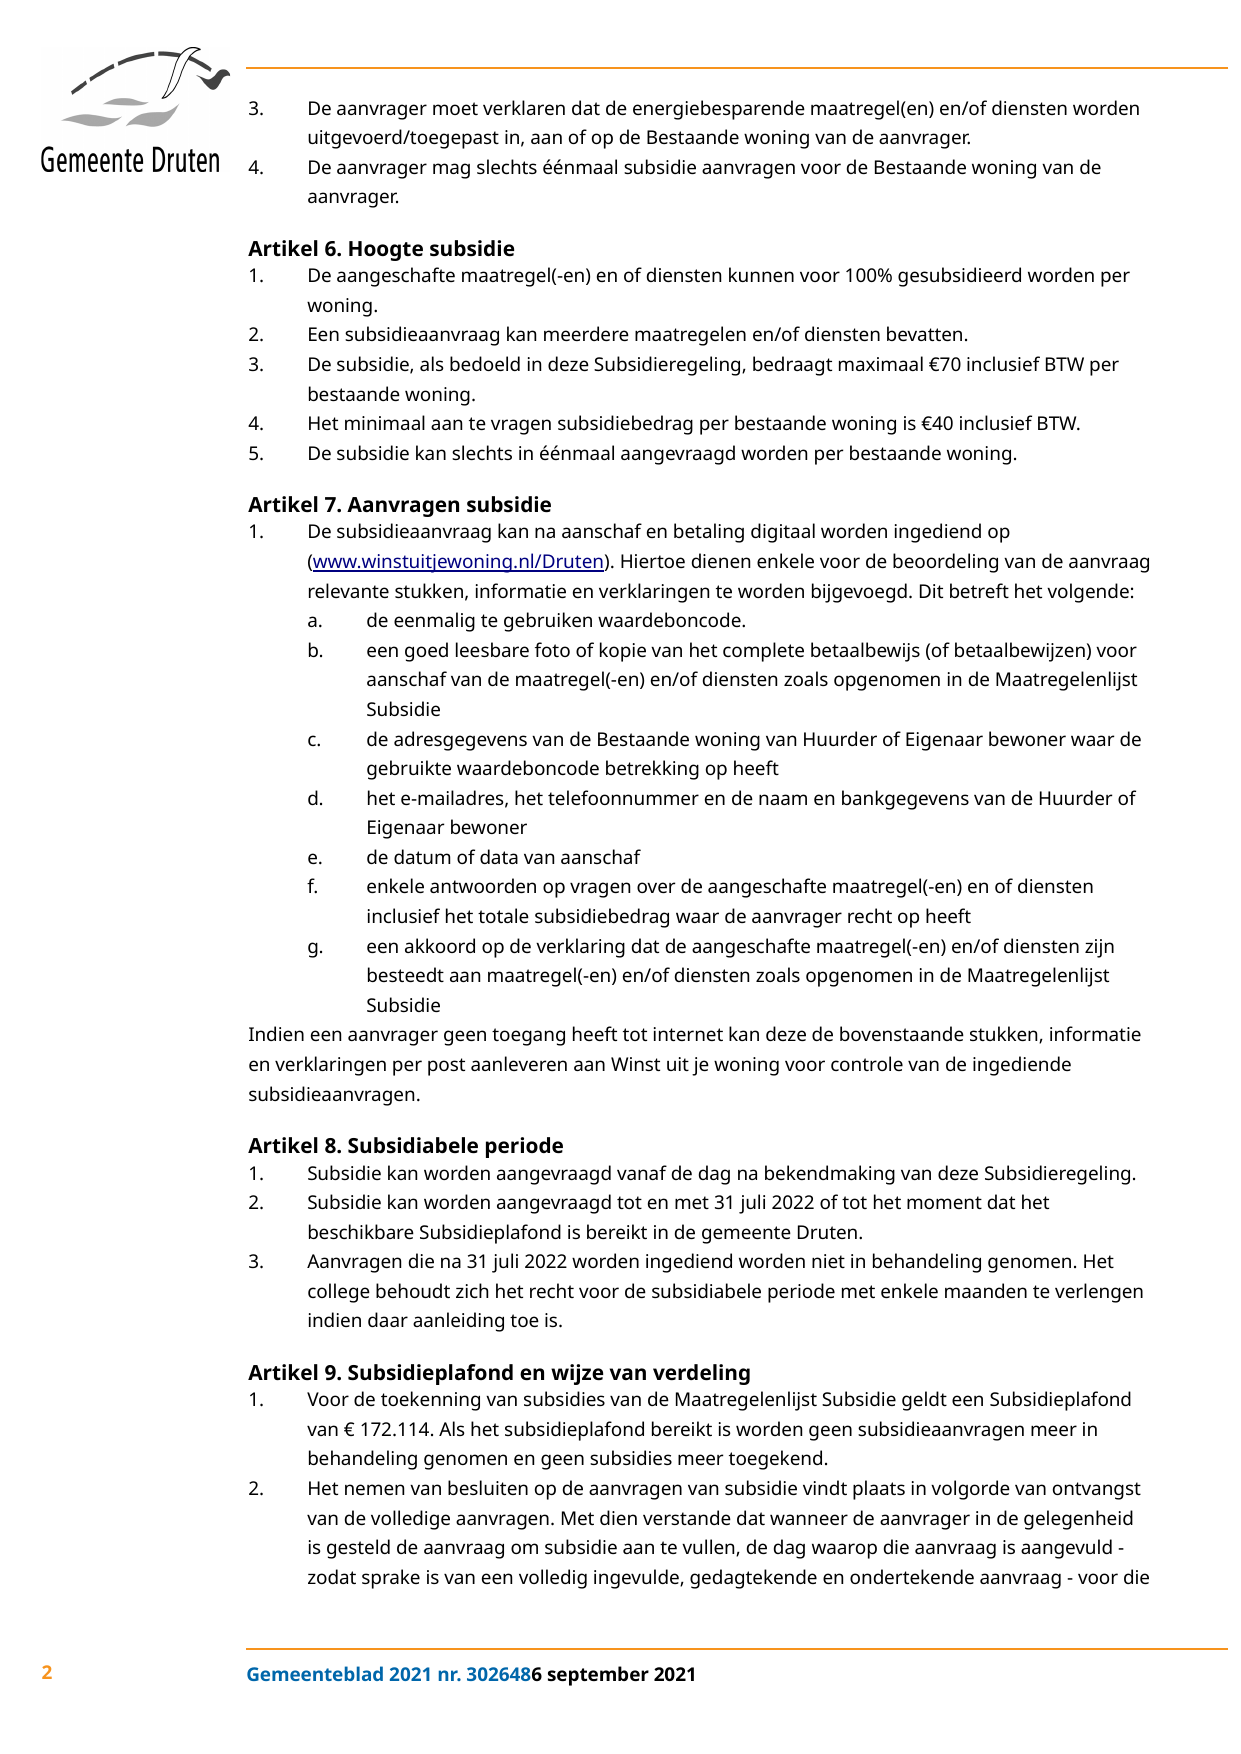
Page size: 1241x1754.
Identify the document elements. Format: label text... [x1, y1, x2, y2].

list Het minimaal aan te vragen subsidiebedrag per bestaande woning is €40 inclusief BTW. [248, 410, 1152, 436]
list De aanvrager mag slechts éénmaal subsidie aanvragen voor de Bestaande woning van de aanvrager. [248, 154, 1152, 209]
list een goed leesbare foto of kopie van het complete betaalbewijs (of betaalbewijzen) voor aanschaf van de maatregel(-en) en/of diensten zoals opgenomen in de Maatregelenlijst Subsidie [307, 637, 1152, 722]
list De aanvrager moet verklaren dat de energiebesparende maatregel(en) en/of diensten worden uitgevoerd/toegepast in, aan of op de Bestaande woning van de aanvrager. [248, 95, 1152, 150]
text Artikel 6. Hoogte subsidie [248, 234, 1152, 262]
picture [41, 47, 231, 172]
list de datum of data van aanschaf [307, 844, 1152, 870]
list de adresgegevens van de Bestaande woning van Huurder of Eigenaar bewoner waar de gebruikte waardeboncode betrekking op heeft [307, 726, 1152, 781]
list De subsidie kan slechts in éénmaal aangevraagd worden per bestaande woning. [248, 440, 1152, 466]
list Een subsidieaanvraag kan meerdere maatregelen en/of diensten bevatten. [248, 322, 1152, 347]
text Artikel 7. Aanvragen subsidie [248, 490, 1152, 519]
text Indien een aanvrager geen toegang heeft tot internet kan deze de bovenstaande stukken, informatie en verklaringen per post aanleveren aan Winst uit je woning voor controle van de ingediende subsidieaanvragen. [248, 1022, 1152, 1107]
text Artikel 8. Subsidiabele periode [248, 1131, 1152, 1160]
text Artikel 9. Subsidieplafond en wijze van verdeling [248, 1358, 1152, 1386]
list Subsidie kan worden aangevraagd vanaf de dag na bekendmaking van deze Subsidieregeling. [248, 1160, 1152, 1185]
list het e-mailadres, het telefoonnummer en de naam en bankgegevens van de Huurder of Eigenaar bewoner [307, 785, 1152, 840]
list enkele antwoorden op vragen over de aangeschafte maatregel(-en) en of diensten inclusief het totale subsidiebedrag waar de aanvrager recht op heeft [307, 874, 1152, 929]
list De subsidieaanvraag kan na aanschaf en betaling digitaal worden ingediend op (www.winstuitjewoning.nl/Druten). Hiertoe dienen enkele voor de beoordeling van de aanvraag relevante stukken, informatie en verklaringen te worden bijgevoegd. Dit betreft het volgende: [248, 519, 1152, 604]
list De aangeschafte maatregel(-en) en of diensten kunnen voor 100% gesubsidieerd worden per woning. [248, 262, 1152, 318]
list De subsidie, als bedoeld in deze Subsidieregeling, bedraagt maximaal €70 inclusief BTW per bestaande woning. [248, 351, 1152, 406]
list Subsidie kan worden aangevraagd tot en met 31 juli 2022 of tot het moment dat het beschikbare Subsidieplafond is bereikt in de gemeente Druten. [248, 1189, 1152, 1244]
list Voor de toekenning van subsidies van de Maatregelenlijst Subsidie geldt een Subsidieplafond van € 172.114. Als het subsidieplafond bereikt is worden geen subsidieaanvragen meer in behandeling genomen en geen subsidies meer toegekend. [248, 1386, 1152, 1471]
list Aanvragen die na 31 juli 2022 worden ingediend worden niet in behandeling genomen. Het college behoudt zich het recht voor de subsidiabele periode met enkele maanden te verlengen indien daar aanleiding toe is. [248, 1248, 1152, 1333]
list de eenmalig te gebruiken waardeboncode. [307, 607, 1152, 633]
list Het nemen van besluiten op de aanvragen van subsidie vindt plaats in volgorde van ontvangst van de volledige aanvragen. Met dien verstande dat wanneer de aanvrager in de gelegenheid is gesteld de aanvraag om subsidie aan te vullen, de dag waarop die aanvraag is aangevuld - zodat sprake is van een volledig ingevulde, gedagtekende en ondertekende aanvraag - voor die [248, 1475, 1152, 1590]
list een akkoord op de verklaring dat de aangeschafte maatregel(-en) en/of diensten zijn besteedt aan maatregel(-en) en/of diensten zoals opgenomen in de Maatregelenlijst Subsidie [307, 933, 1152, 1018]
